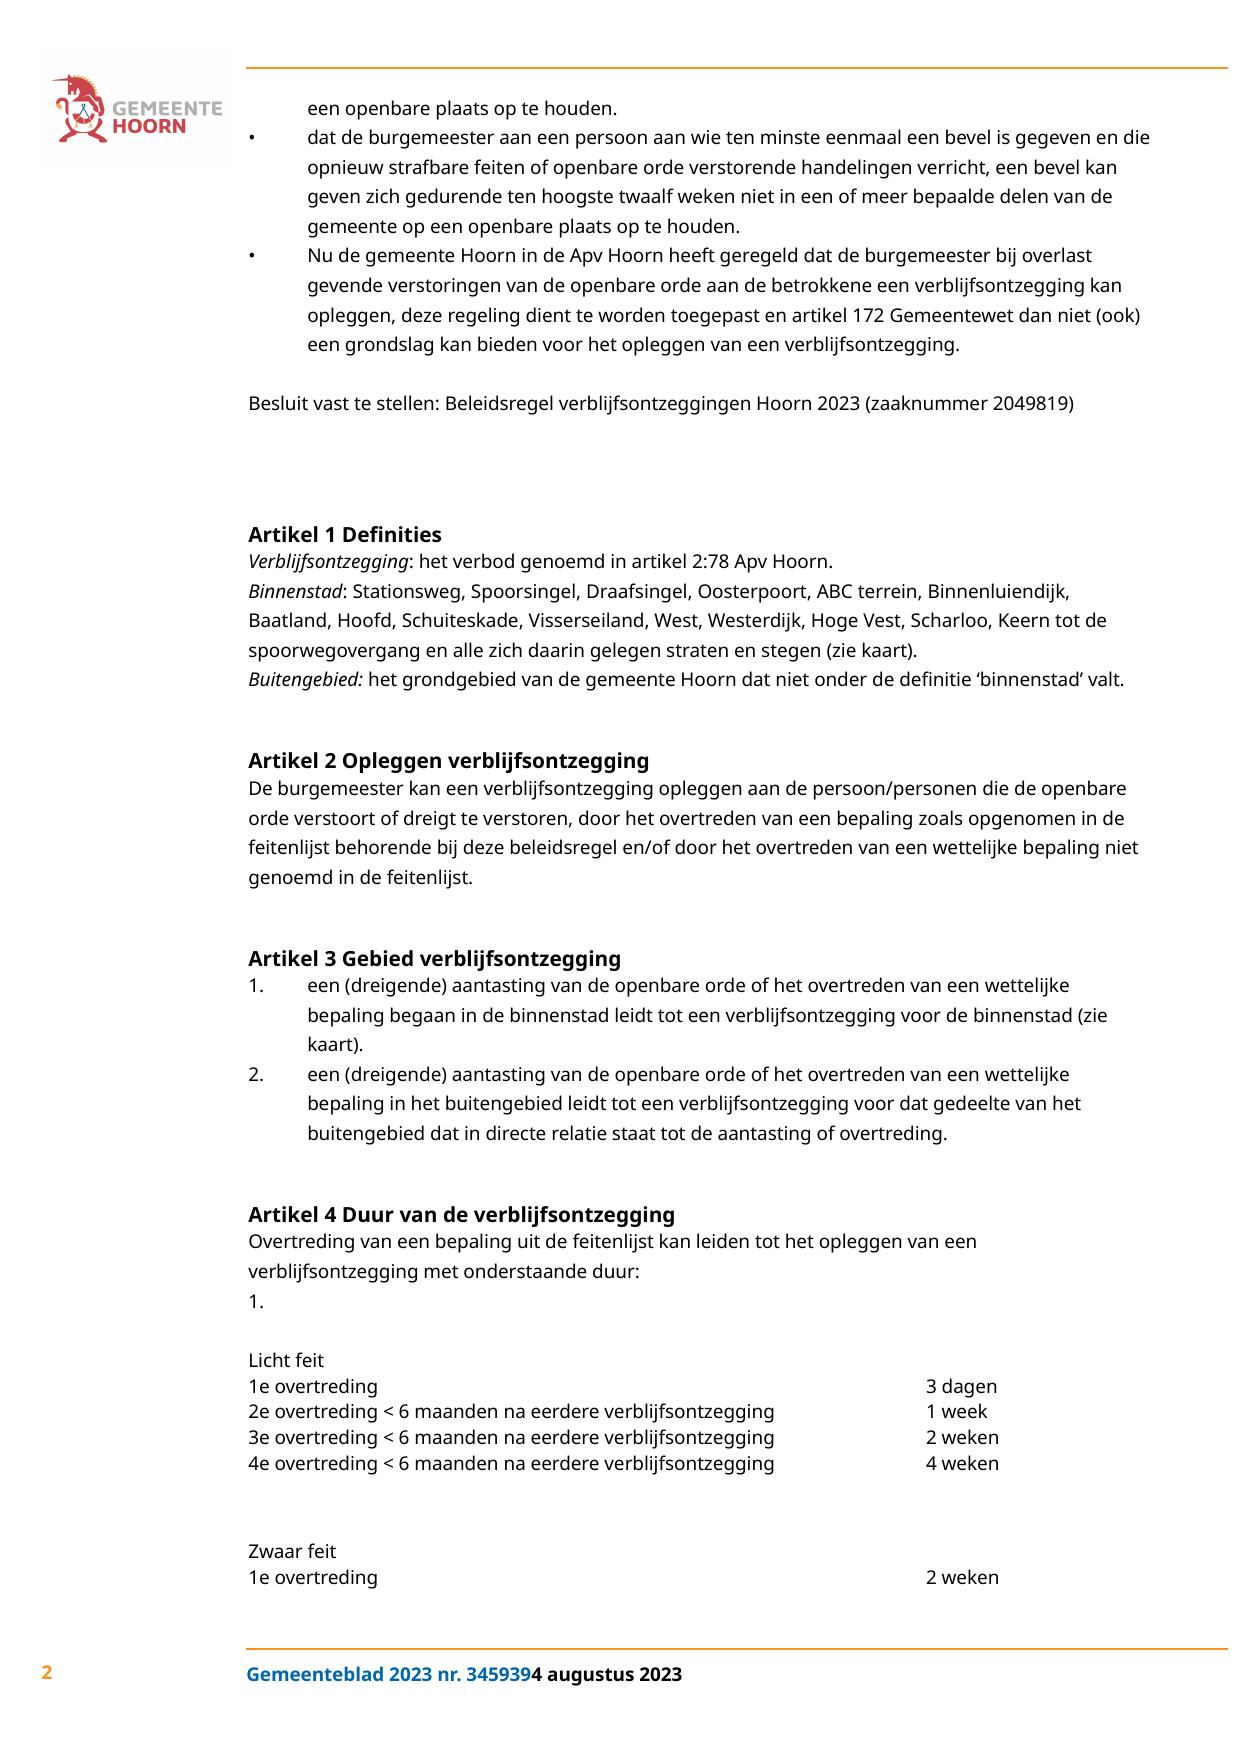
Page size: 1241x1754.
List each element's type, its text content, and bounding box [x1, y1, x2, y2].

table_cell 4 weken [926, 1450, 1152, 1476]
table_cell 1e overtreding [248, 1564, 926, 1590]
text Artikel 1 Definities [248, 520, 1152, 548]
list een openbare plaats op te houden. [248, 95, 1152, 121]
list een (dreigende) aantasting van de openbare orde of het overtreden van een wettelijke bepaling begaan in de binnenstad leidt tot een verblijfsontzegging voor de binnenstad (zie kaart). [248, 972, 1152, 1057]
text Binnenstad: Stationsweg, Spoorsingel, Draafsingel, Oosterpoort, ABC terrein, Binnenluiendijk, Baatland, Hoofd, Schuiteskade, Visserseiland, West, Westerdijk, Hoge Vest, Scharloo, Keern tot de spoorwegovergang en alle zich daarin gelegen straten en stegen (zie kaart). [248, 578, 1152, 663]
table_cell 4e overtreding < 6 maanden na eerdere verblijfsontzegging [248, 1450, 926, 1476]
list Nu de gemeente Hoorn in de Apv Hoorn heeft geregeld dat de burgemeester bij overlast gevende verstoringen van de openbare orde aan de betrokkene een verblijfsontzegging kan opleggen, deze regeling dient te worden toegepast en artikel 172 Gemeentewet dan niet (ook) een grondslag kan bieden voor het opleggen van een verblijfsontzegging. [248, 243, 1152, 357]
table_cell 3e overtreding < 6 maanden na eerdere verblijfsontzegging [248, 1424, 926, 1450]
text Besluit vast te stellen: Beleidsregel verblijfsontzeggingen Hoorn 2023 (zaaknummer 2049819) [248, 391, 1152, 416]
list dat de burgemeester aan een persoon aan wie ten minste eenmaal een bevel is gegeven en die opnieuw strafbare feiten of openbare orde verstorende handelingen verricht, een bevel kan geven zich gedurende ten hoogste twaalf weken niet in een of meer bepaalde delen van de gemeente op een openbare plaats op te houden. [248, 124, 1152, 239]
table_header [926, 1538, 1152, 1564]
text Artikel 2 Opleggen verblijfsontzegging [248, 747, 1152, 775]
table_cell 1 week [926, 1399, 1152, 1424]
table_cell 1e overtreding [248, 1373, 926, 1398]
text Artikel 3 Gebied verblijfsontzegging [248, 944, 1152, 972]
table_cell 2 weken [926, 1564, 1152, 1590]
text Buitengebied: het grondgebied van de gemeente Hoorn dat niet onder de definitie ‘binnenstad’ valt. [248, 667, 1152, 692]
table_cell 3 dagen [926, 1373, 1152, 1398]
text Verblijfsontzegging: het verbod genoemd in artikel 2:78 Apv Hoorn. [248, 548, 1152, 574]
text Overtreding van een bepaling uit de feitenlijst kan leiden tot het opleggen van een verblijfsontzegging met onderstaande duur: [248, 1229, 1152, 1284]
table_cell 2 weken [926, 1424, 1152, 1450]
table_header [926, 1347, 1152, 1373]
list een (dreigende) aantasting van de openbare orde of het overtreden van een wettelijke bepaling in het buitengebied leidt tot een verblijfsontzegging voor dat gedeelte van het buitengebied dat in directe relatie staat tot de aantasting of overtreding. [248, 1061, 1152, 1146]
picture [41, 47, 231, 172]
table_header Zwaar feit [248, 1538, 926, 1564]
text De burgemeester kan een verblijfsontzegging opleggen aan de persoon/personen die de openbare orde verstoort of dreigt te verstoren, door het overtreden van een bepaling zoals opgenomen in de feitenlijst behorende bij deze beleidsregel en/of door het overtreden van een wettelijke bepaling niet genoemd in de feitenlijst. [248, 775, 1152, 889]
table_header Licht feit [248, 1347, 926, 1373]
table_cell 2e overtreding < 6 maanden na eerdere verblijfsontzegging [248, 1399, 926, 1424]
text Artikel 4 Duur van de verblijfsontzegging [248, 1200, 1152, 1229]
